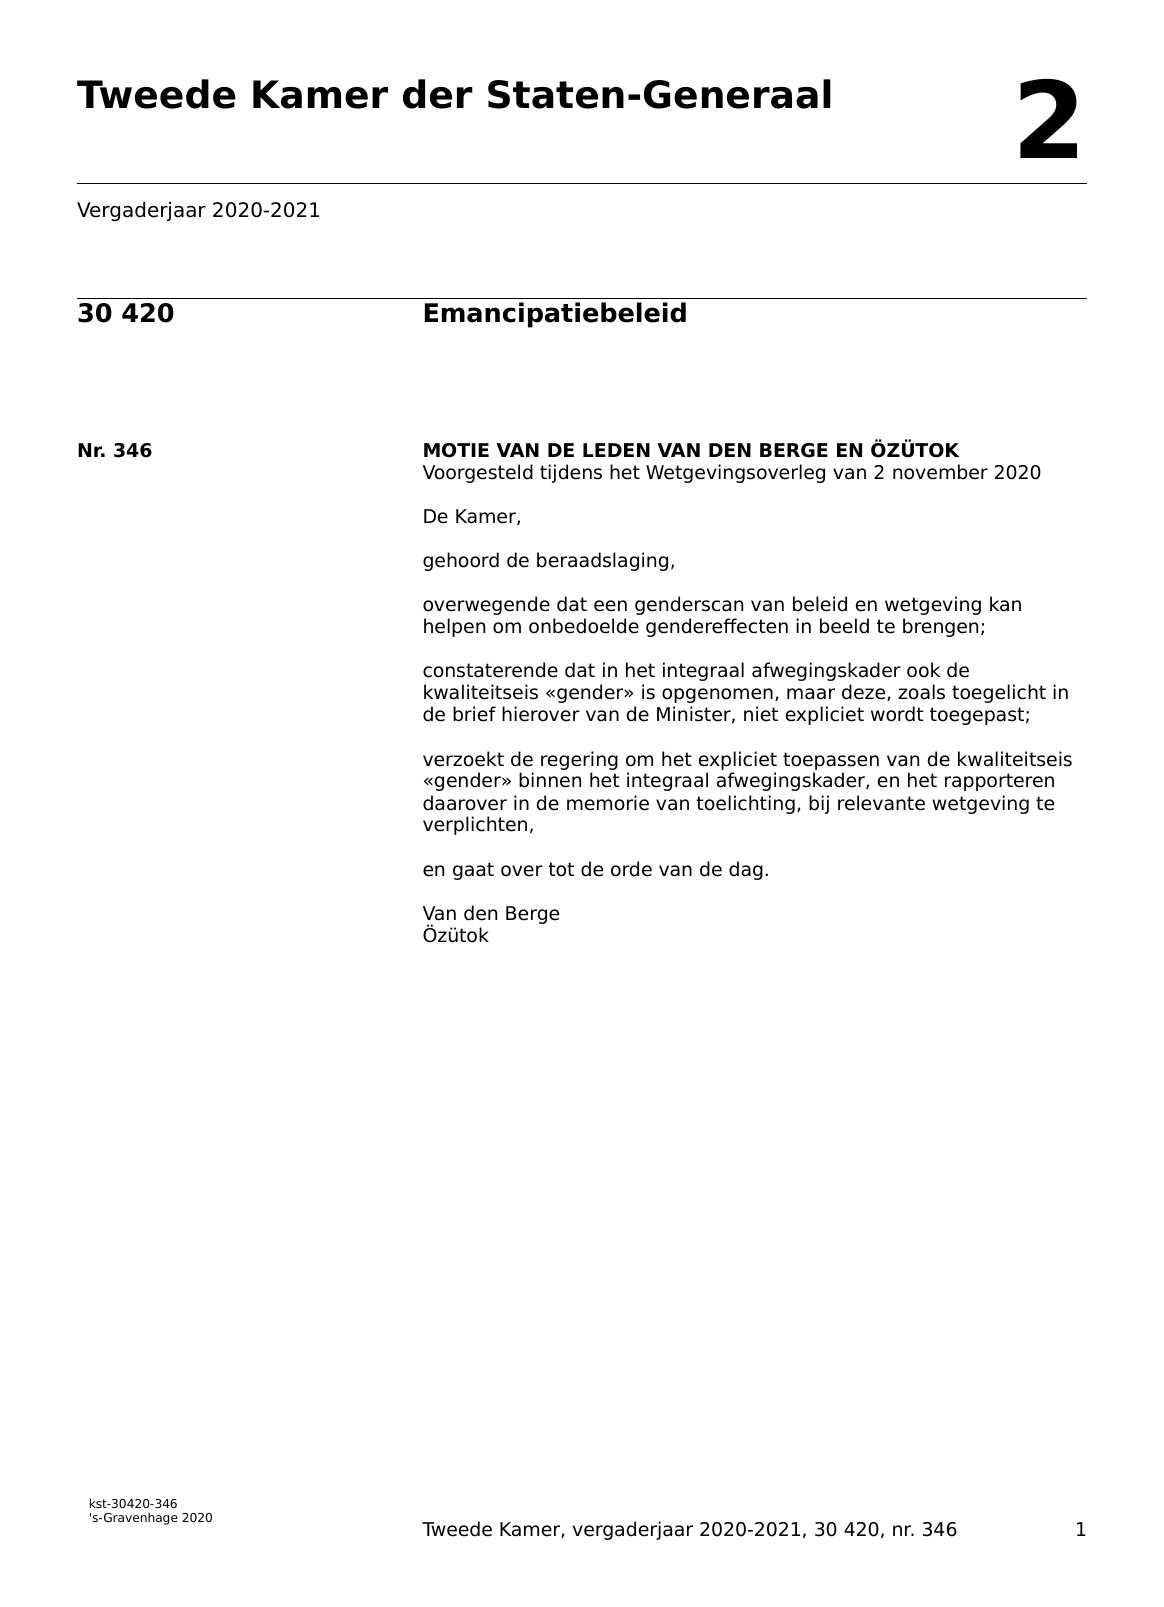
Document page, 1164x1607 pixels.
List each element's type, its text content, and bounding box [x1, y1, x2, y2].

text 's-Gravenhage 2020 [88, 1511, 323, 1525]
text Van den Berge [422, 903, 1087, 925]
text De Kamer, [422, 506, 1087, 528]
text en gaat over tot de orde van de dag. [422, 858, 1087, 881]
subtitle Nr. 346 MOTIE VAN DE LEDEN VAN DEN BERGE EN ÖZÜTOK [77, 440, 1087, 462]
subtitle 30 420 Emancipatiebeleid [77, 299, 1087, 329]
text gehoord de beraadslaging, [422, 550, 1087, 572]
text Voorgesteld tijdens het Wetgevingsoverleg van 2 november 2020 [422, 462, 1087, 484]
text verzoekt de regering om het expliciet toepassen van de kwaliteitseis «gender» binnen het integraal afwegingskader, en het rapporteren daarover in de memorie van toelichting, bij relevante wetgeving te verplichten, [422, 748, 1087, 836]
text Özütok [422, 925, 1087, 947]
text overwegende dat een genderscan van beleid en wetgeving kan helpen om onbedoelde gendereffecten in beeld te brengen; [422, 594, 1087, 638]
table_header 2 [886, 59, 1087, 183]
table_cell Vergaderjaar 2020-2021 [77, 184, 1087, 298]
text constaterende dat in het integraal afwegingskader ook de kwaliteitseis «gender» is opgenomen, maar deze, zoals toegelicht in de brief hierover van de Minister, niet expliciet wordt toegepast; [422, 660, 1087, 726]
table_header Tweede Kamer der Staten-Generaal [77, 59, 886, 183]
text kst-30420-346 [88, 1497, 323, 1511]
